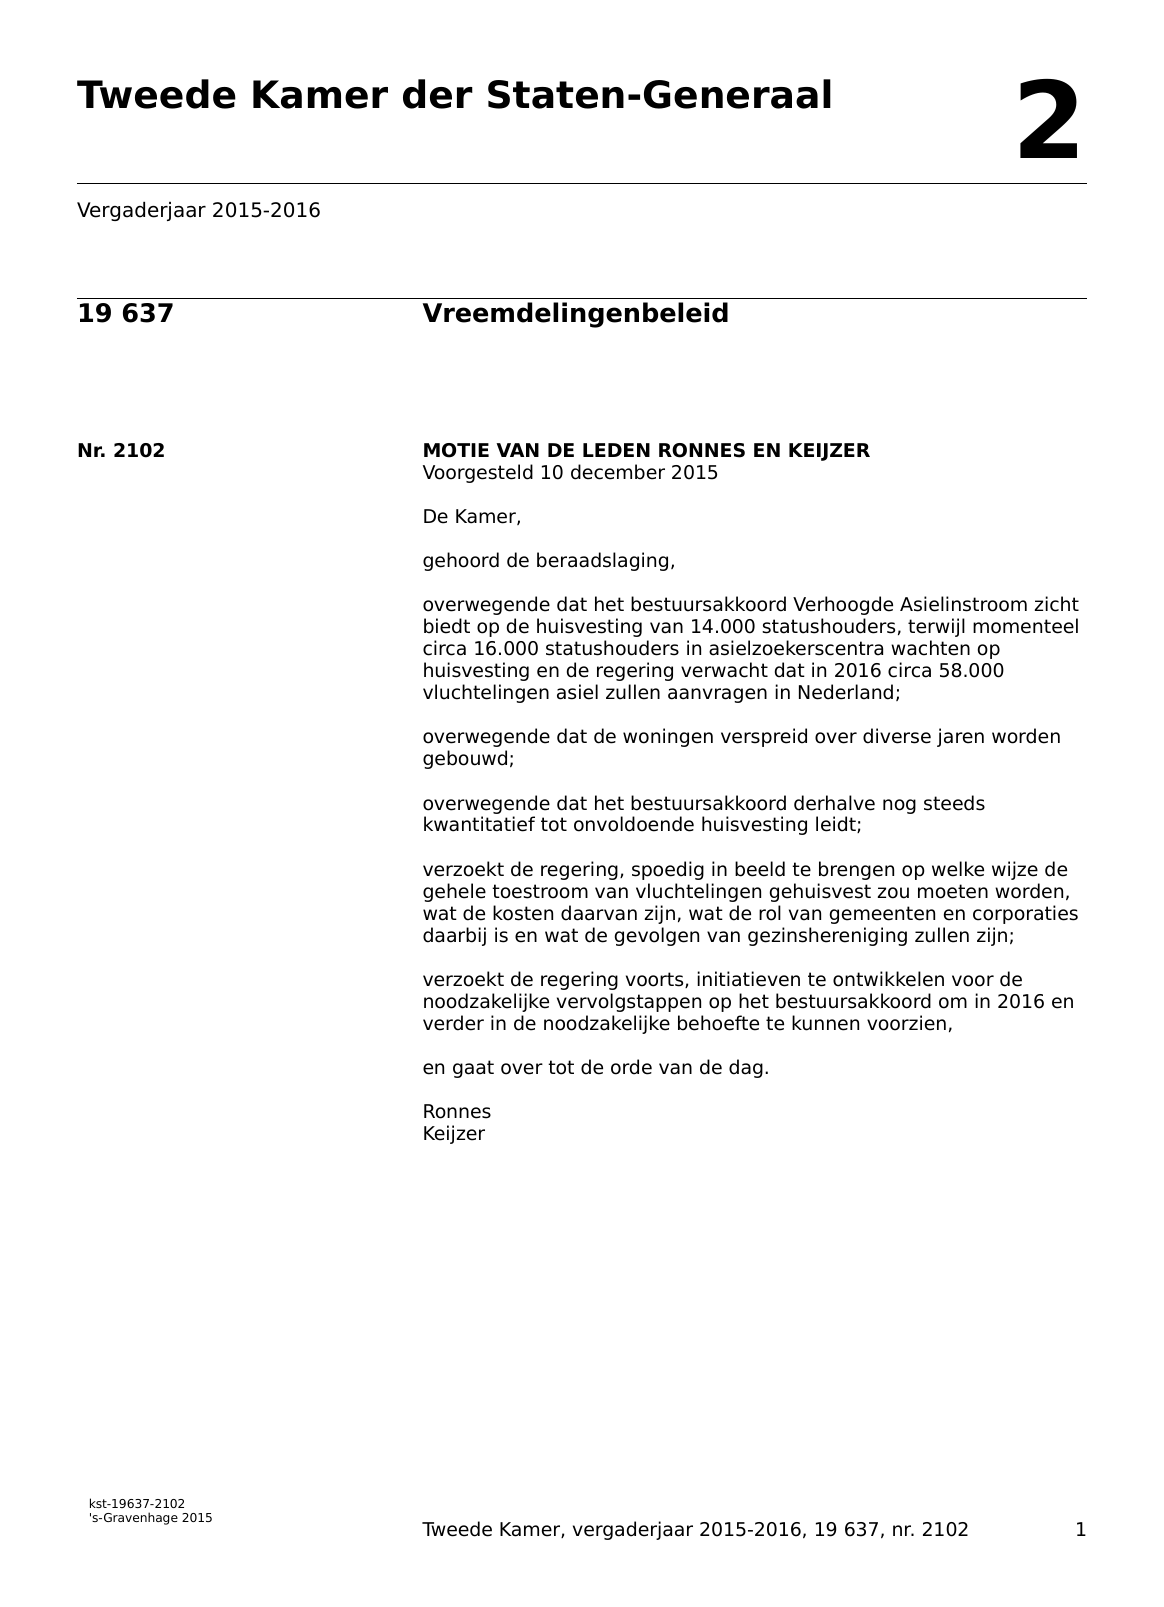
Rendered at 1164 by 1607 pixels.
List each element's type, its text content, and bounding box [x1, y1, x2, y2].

text overwegende dat het bestuursakkoord Verhoogde Asielinstroom zicht biedt op de huisvesting van 14.000 statushouders, terwijl momenteel circa 16.000 statushouders in asielzoekerscentra wachten op huisvesting en de regering verwacht dat in 2016 circa 58.000 vluchtelingen asiel zullen aanvragen in Nederland; [422, 594, 1087, 704]
text gehoord de beraadslaging, [422, 550, 1087, 572]
text Voorgesteld 10 december 2015 [422, 462, 1087, 484]
text Ronnes [422, 1101, 1087, 1123]
text De Kamer, [422, 506, 1087, 528]
text verzoekt de regering, spoedig in beeld te brengen op welke wijze de gehele toestroom van vluchtelingen gehuisvest zou moeten worden, wat de kosten daarvan zijn, wat de rol van gemeenten en corporaties daarbij is en wat de gevolgen van gezinshereniging zullen zijn; [422, 858, 1087, 946]
text 's-Gravenhage 2015 [88, 1511, 323, 1525]
text overwegende dat het bestuursakkoord derhalve nog steeds kwantitatief tot onvoldoende huisvesting leidt; [422, 792, 1087, 836]
text kst-19637-2102 [88, 1497, 323, 1511]
table_header Tweede Kamer der Staten-Generaal [77, 59, 886, 183]
table_header 2 [886, 59, 1087, 183]
table_cell Vergaderjaar 2015-2016 [77, 184, 1087, 298]
text Keijzer [422, 1123, 1087, 1145]
text verzoekt de regering voorts, initiatieven te ontwikkelen voor de noodzakelijke vervolgstappen op het bestuursakkoord om in 2016 en verder in de noodzakelijke behoefte te kunnen voorzien, [422, 969, 1087, 1034]
subtitle Nr. 2102 MOTIE VAN DE LEDEN RONNES EN KEIJZER [77, 440, 1087, 462]
text overwegende dat de woningen verspreid over diverse jaren worden gebouwd; [422, 726, 1087, 770]
text en gaat over tot de orde van de dag. [422, 1057, 1087, 1079]
subtitle 19 637 Vreemdelingenbeleid [77, 299, 1087, 329]
